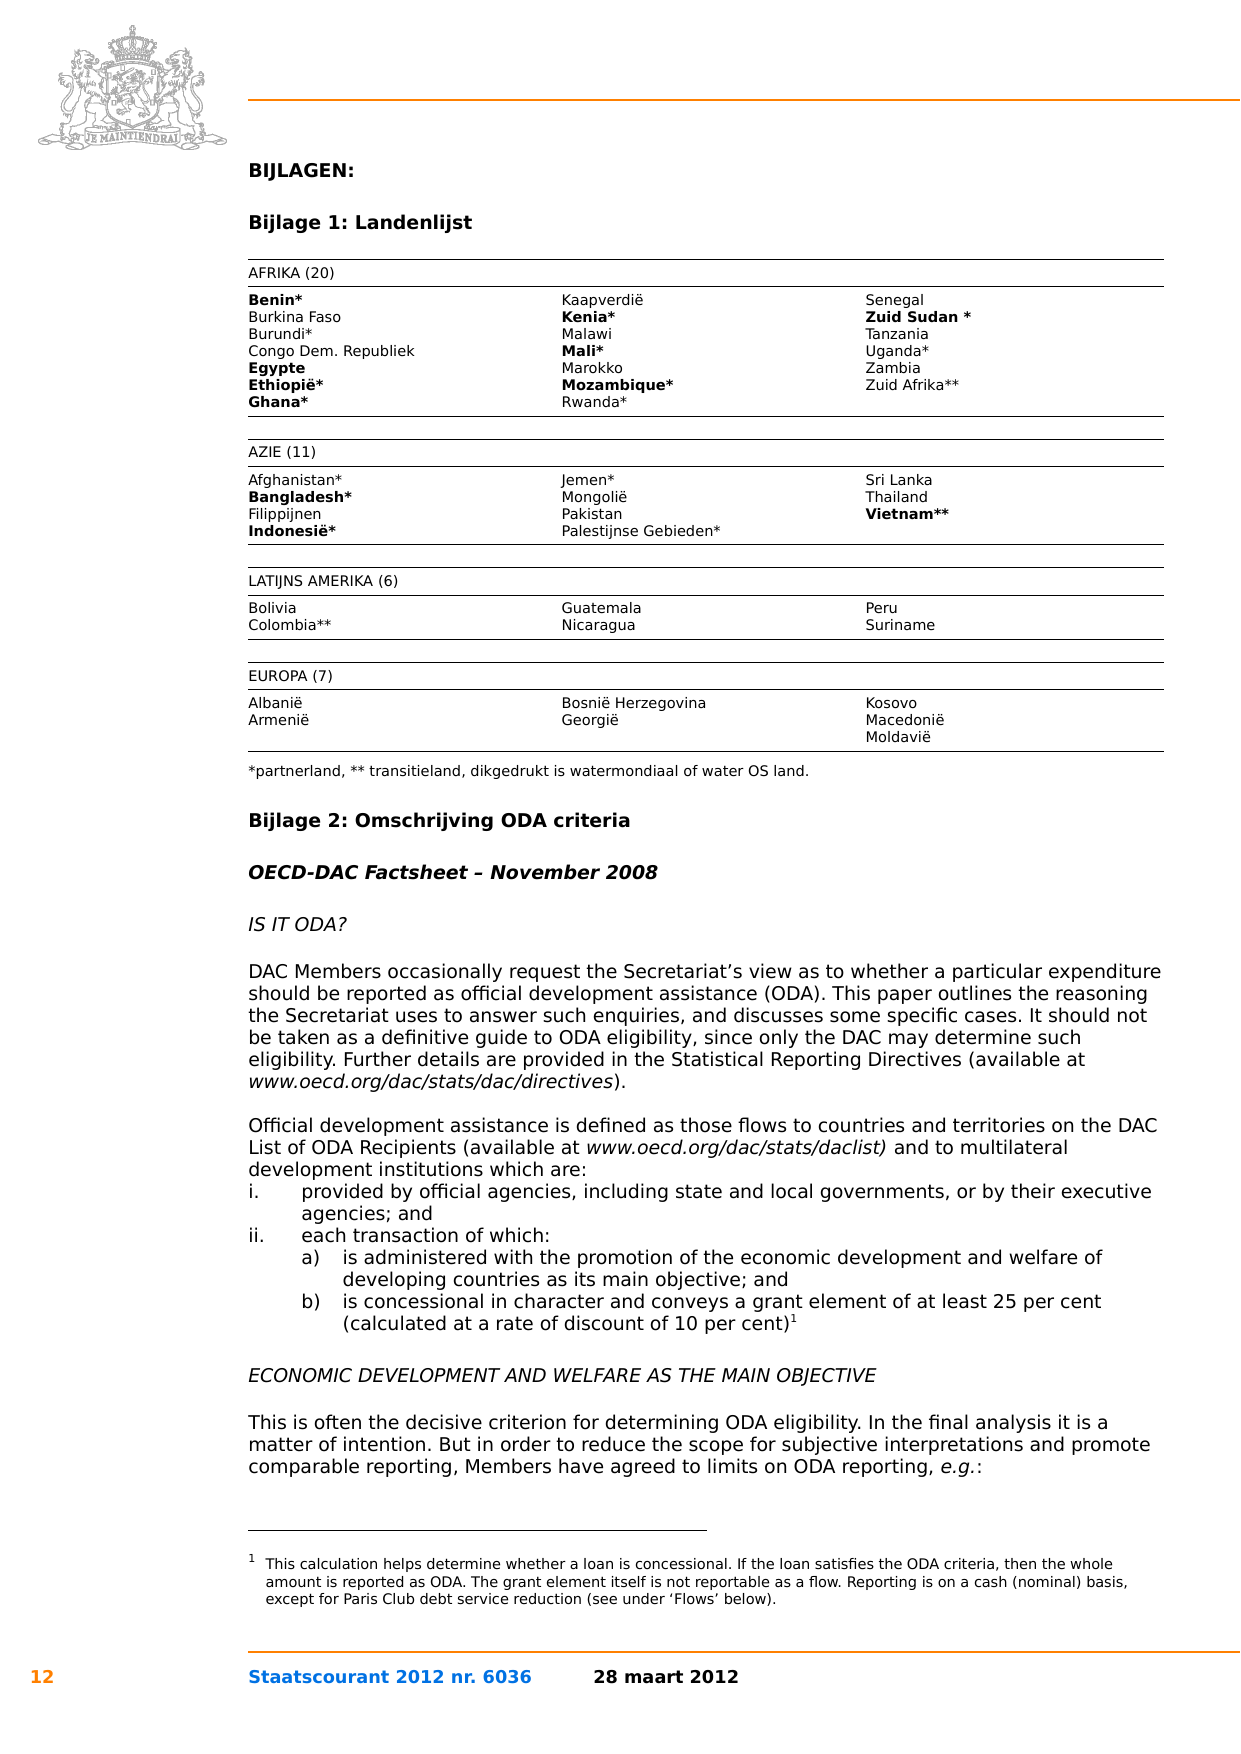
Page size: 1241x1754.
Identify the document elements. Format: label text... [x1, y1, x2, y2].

table_cell Kosovo [859, 690, 1163, 712]
table_cell Bosnië Herzegovina [555, 690, 859, 712]
table_cell Zuid Sudan * [859, 309, 1163, 326]
table_cell Egypte [248, 360, 555, 377]
table_header AZIE (11) [248, 440, 555, 466]
table_cell Palestijnse Gebieden* [555, 523, 859, 544]
table_header [859, 663, 1163, 689]
table_cell *partnerland, ** transitieland, dikgedrukt is watermondiaal of water OS land. [248, 752, 1163, 780]
table_header [859, 568, 1163, 594]
table_cell Thailand [859, 489, 1163, 506]
table_cell [859, 523, 1163, 544]
table_cell Ethiopië* [248, 377, 555, 394]
text This calculation helps determine whether a loan is concessional. If the loan satisfies the ODA criteria, then the whole amount is reported as ODA. The grant element itself is not reportable as a flow. Reporting is on a cash (nominal) basis, except for Paris Club debt service reduction (see under ‘Flows’ below). [248, 1552, 1163, 1608]
text This is often the decisive criterion for determining ODA eligibility. In the final analysis it is a matter of intention. But in order to reduce the scope for subjective interpretations and promote comparable reporting, Members have agreed to limits on ODA reporting, e.g.: [248, 1412, 1163, 1478]
text DAC Members occasionally request the Secretariat’s view as to whether a particular expenditure should be reported as official development assistance (ODA). This paper outlines the reasoning the Secretariat uses to answer such enquiries, and discusses some specific cases. It should not be taken as a definitive guide to ODA eligibility, since only the DAC may determine such eligibility. Further details are provided in the Statistical Reporting Directives (available at www.oecd.org/dac/stats/dac/directives). [248, 961, 1163, 1093]
table_cell Mongolië [555, 489, 859, 506]
table_header EUROPA (7) [248, 663, 555, 689]
table_cell Burundi* [248, 326, 555, 343]
table_cell Filippijnen [248, 506, 555, 522]
table_cell Kaapverdië [555, 287, 859, 309]
table_cell Senegal [859, 287, 1163, 309]
table_cell Zuid Afrika** [859, 377, 1163, 394]
table_header [555, 663, 859, 689]
table_cell [555, 729, 859, 751]
text b) is concessional in character and conveys a grant element of at least 25 per cent (calculated at a rate of discount of 10 per cent) [301, 1291, 1163, 1335]
text a) is administered with the promotion of the economic development and welfare of developing countries as its main objective; and [301, 1247, 1163, 1291]
table_cell Vietnam** [859, 506, 1163, 522]
table_cell Suriname [859, 617, 1163, 639]
table_cell Kenia* [555, 309, 859, 326]
table_cell [859, 394, 1163, 416]
table_cell [248, 729, 555, 751]
table_cell Mozambique* [555, 377, 859, 394]
table_cell Benin* [248, 287, 555, 309]
text i. provided by official agencies, including state and local governments, or by their executive agencies; and [248, 1181, 1163, 1225]
table_cell Pakistan [555, 506, 859, 522]
table_cell Peru [859, 596, 1163, 617]
table_cell Macedonië [859, 712, 1163, 729]
table_cell Afghanistan* [248, 467, 555, 488]
table_cell Armenië [248, 712, 555, 729]
table_cell Zambia [859, 360, 1163, 377]
table_header [555, 568, 859, 594]
subtitle ECONOMIC DEVELOPMENT AND WELFARE AS THE MAIN OBJECTIVE [248, 1365, 1163, 1387]
table_cell Malawi [555, 326, 859, 343]
table_cell Bolivia [248, 596, 555, 617]
table_header [859, 260, 1163, 286]
table_cell Georgië [555, 712, 859, 729]
table_cell Uganda* [859, 343, 1163, 360]
subtitle BIJLAGEN: [248, 160, 1163, 182]
table_header [859, 440, 1163, 466]
subtitle Bijlage 1: Landenlijst [248, 212, 1163, 234]
table_cell Sri Lanka [859, 467, 1163, 488]
table_cell Guatemala [555, 596, 859, 617]
table_cell Moldavië [859, 729, 1163, 751]
table_header [555, 260, 859, 286]
table_cell Marokko [555, 360, 859, 377]
table_cell Bangladesh* [248, 489, 555, 506]
table_cell Albanië [248, 690, 555, 712]
table_header [555, 440, 859, 466]
text ii. each transaction of which: [248, 1225, 1163, 1247]
table_cell Indonesië* [248, 523, 555, 544]
table_cell Colombia** [248, 617, 555, 639]
table_cell Congo Dem. Republiek [248, 343, 555, 360]
subtitle IS IT ODA? [248, 914, 1163, 936]
subtitle Bijlage 2: Omschrijving ODA criteria [248, 810, 1163, 832]
table_cell Tanzania [859, 326, 1163, 343]
table_cell Ghana* [248, 394, 555, 416]
table_cell Rwanda* [555, 394, 859, 416]
table_cell Mali* [555, 343, 859, 360]
text Official development assistance is defined as those flows to countries and territories on the DAC List of ODA Recipients (available at www.oecd.org/dac/stats/daclist) and to multilateral development institutions which are: [248, 1115, 1163, 1181]
table_header AFRIKA (20) [248, 260, 555, 286]
picture [38, 25, 227, 150]
table_cell Jemen* [555, 467, 859, 488]
table_cell Nicaragua [555, 617, 859, 639]
subtitle OECD-DAC Factsheet – November 2008 [248, 862, 1163, 884]
table_header LATIJNS AMERIKA (6) [248, 568, 555, 594]
table_cell Burkina Faso [248, 309, 555, 326]
